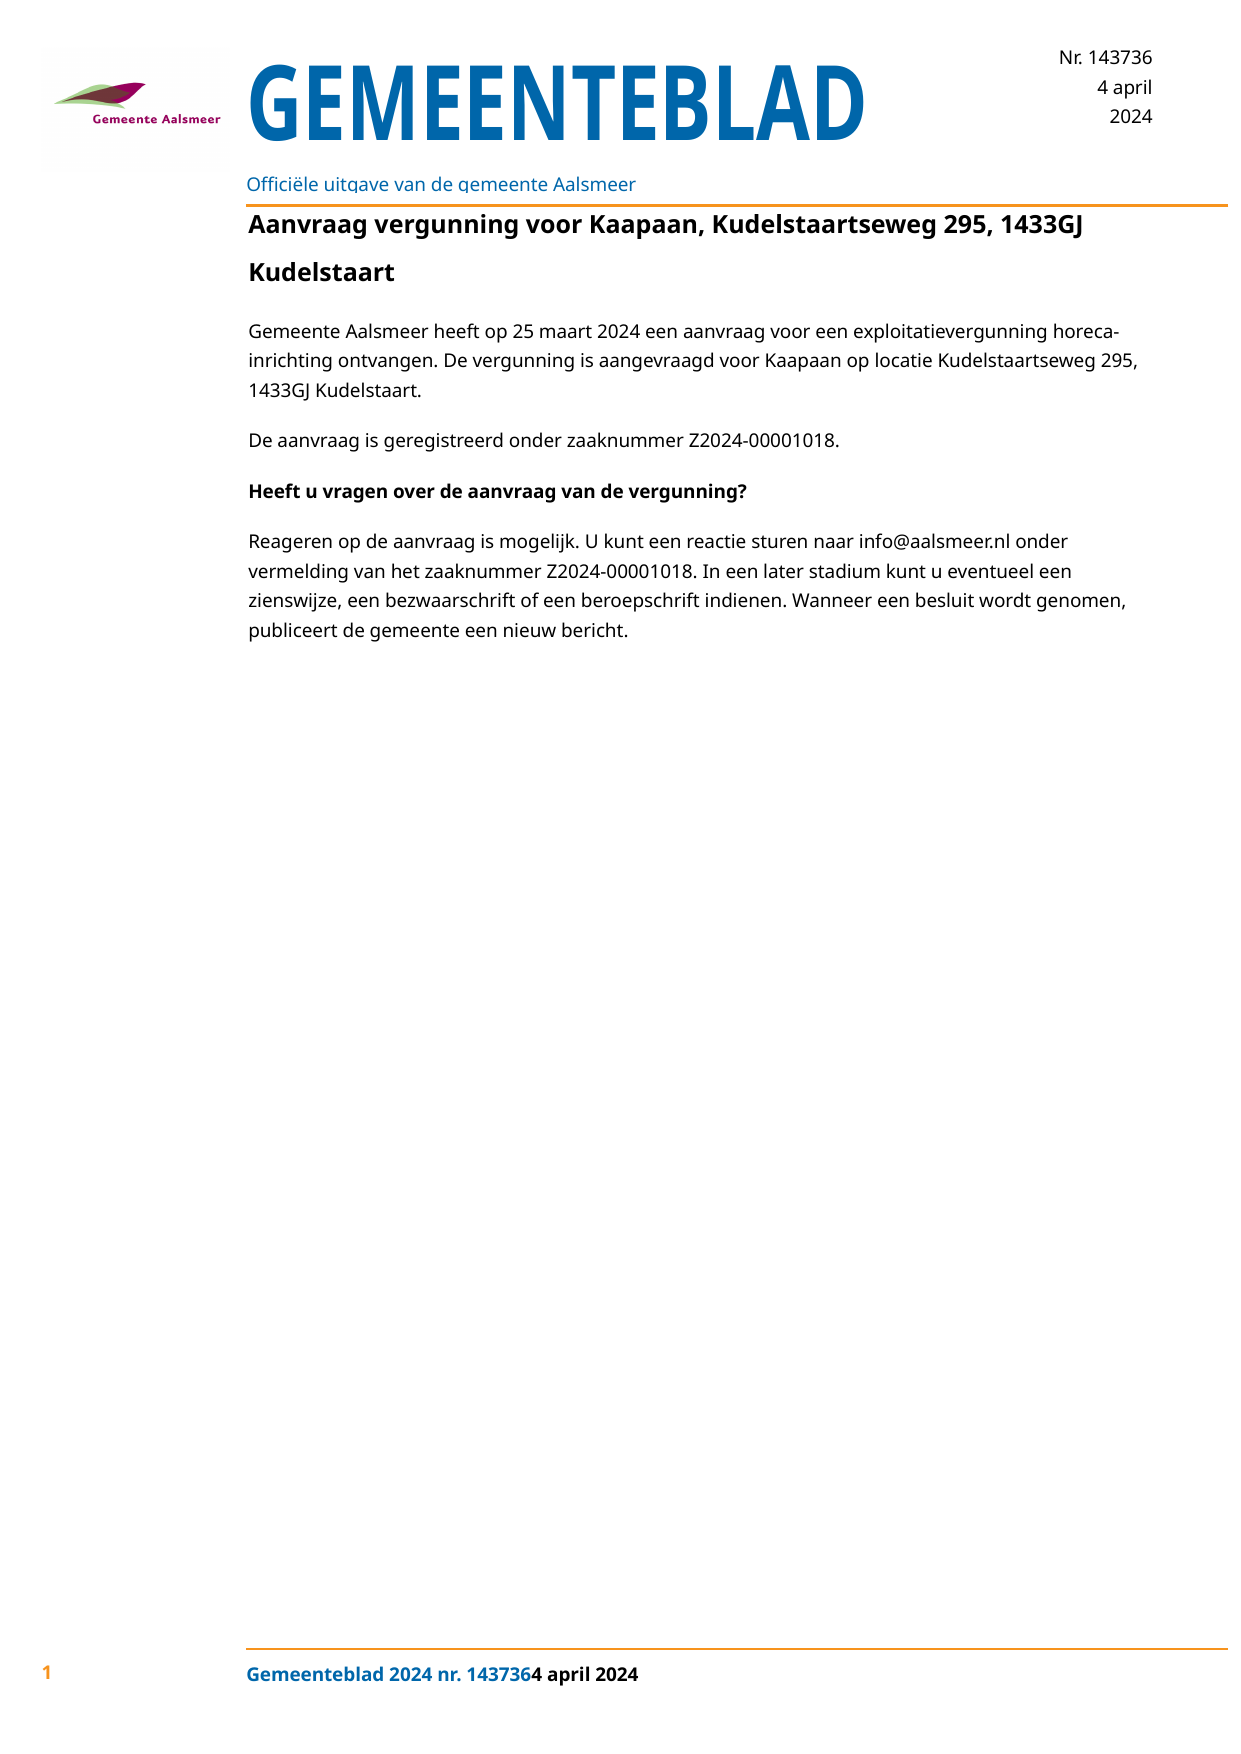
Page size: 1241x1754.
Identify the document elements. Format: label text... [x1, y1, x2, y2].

text Aanvraag vergunning voor Kaapaan, Kudelstaartseweg 295, 1433GJ Kudelstaart [248, 207, 1152, 288]
text Reageren op de aanvraag is mogelijk. U kunt een reactie sturen naar info@aalsmeer.nl onder vermelding van het zaaknummer Z2024-00001018. In een later stadium kunt u eventueel een zienswijze, een bezwaarschrift of een beroepschrift indienen. Wanneer een besluit wordt genomen, publiceert de gemeente een nieuw bericht. [248, 528, 1152, 643]
text Heeft u vragen over de aanvraag van de vergunning? [248, 478, 1152, 504]
text De aanvraag is geregistreerd onder zaaknummer Z2024-00001018. [248, 427, 1152, 453]
picture [41, 47, 231, 172]
text Gemeente Aalsmeer heeft op 25 maart 2024 een aanvraag voor een exploitatievergunning horeca-inrichting ontvangen. De vergunning is aangevraagd voor Kaapaan op locatie Kudelstaartseweg 295, 1433GJ Kudelstaart. [248, 318, 1152, 403]
